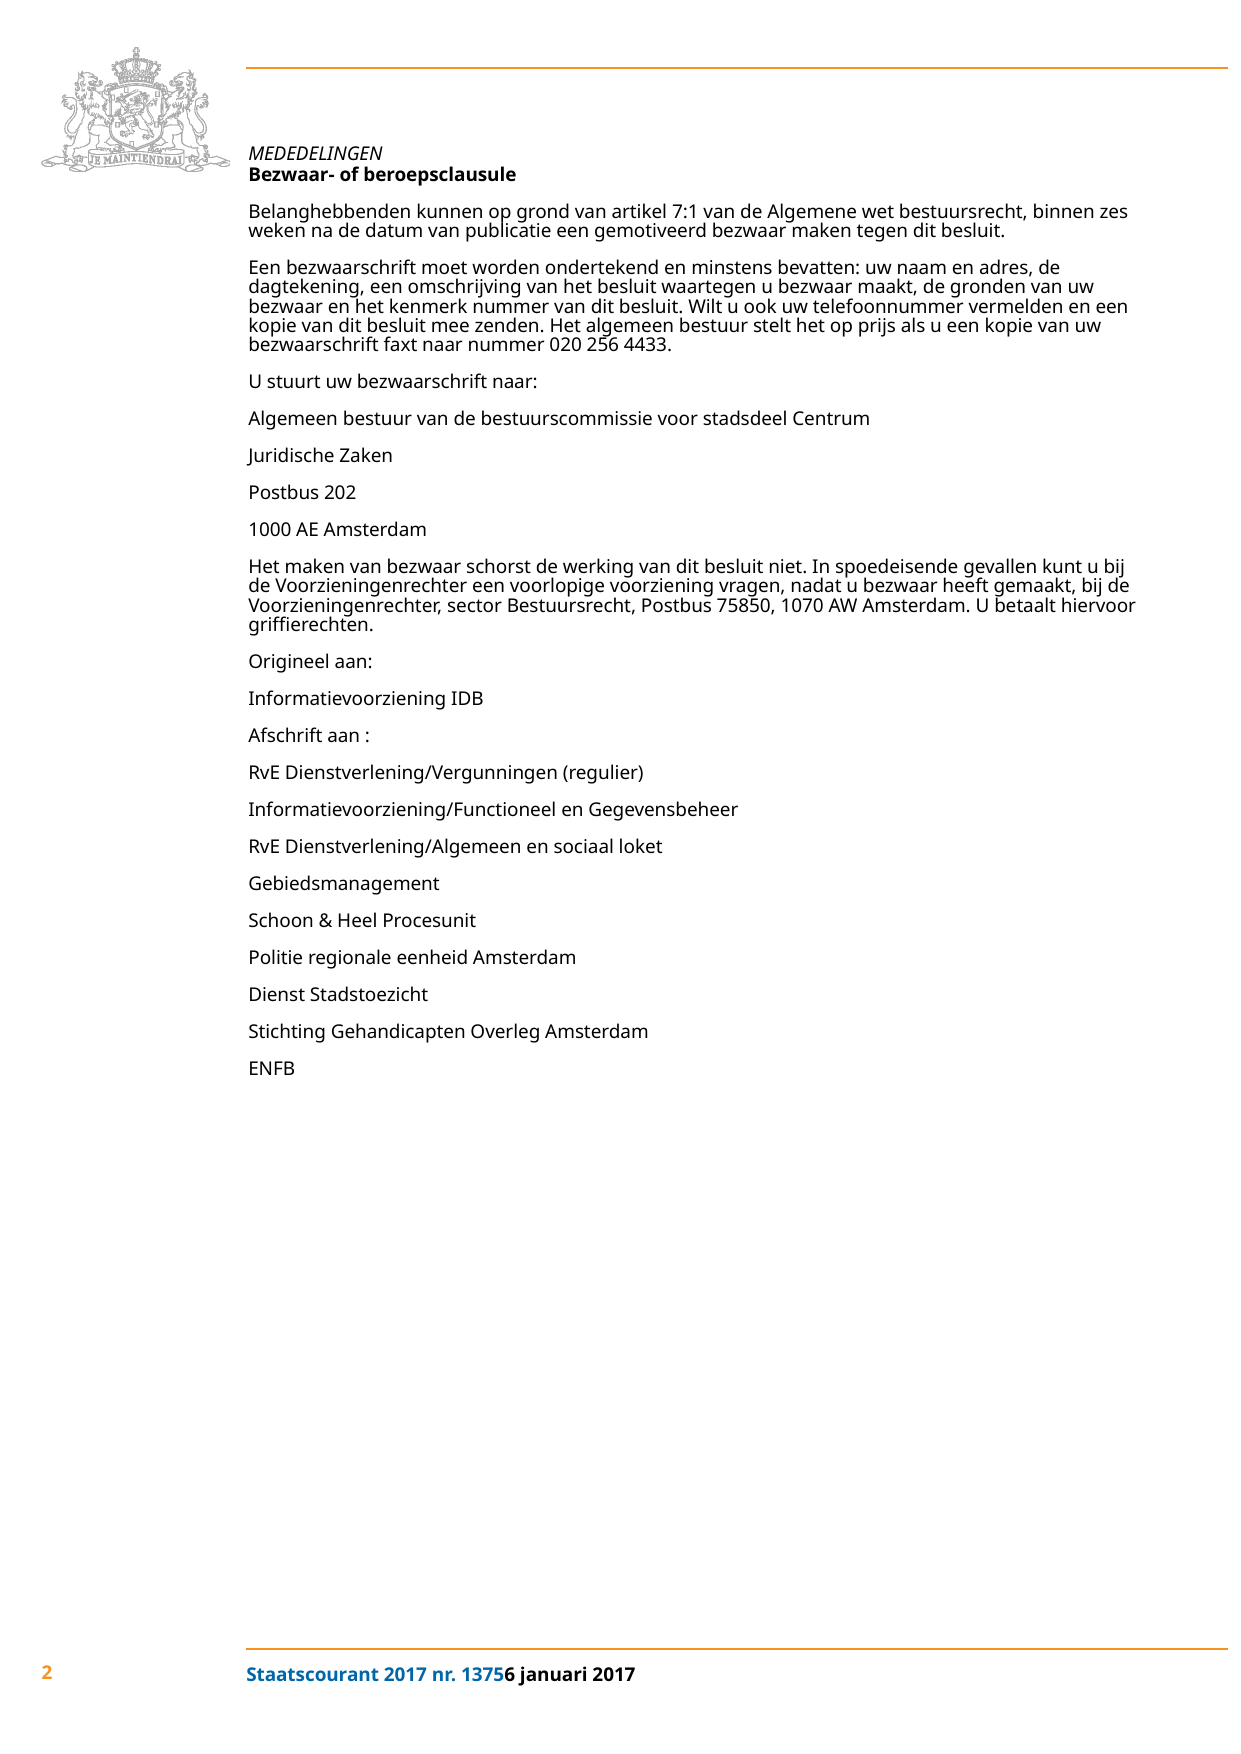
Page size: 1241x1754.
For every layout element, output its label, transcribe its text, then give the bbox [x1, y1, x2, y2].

text U stuurt uw bezwaarschrift naar: [248, 373, 1152, 392]
text Postbus 202 [248, 484, 1152, 503]
text Origineel aan: [248, 653, 1152, 672]
text RvE Dienstverlening/Vergunningen (regulier) [248, 764, 1152, 783]
text Afschrift aan : [248, 727, 1152, 746]
text Een bezwaarschrift moet worden ondertekend en minstens bevatten: uw naam en adres, de dagtekening, een omschrijving van het besluit waartegen u bezwaar maakt, de gronden van uw bezwaar en het kenmerk nummer van dit besluit. Wilt u ook uw telefoonnummer vermelden en een kopie van dit besluit mee zenden. Het algemeen bestuur stelt het op prijs als u een kopie van uw bezwaarschrift faxt naar nummer 020 256 4433. [248, 259, 1152, 356]
text Dienst Stadstoezicht [248, 986, 1152, 1005]
text RvE Dienstverlening/Algemeen en sociaal loket [248, 838, 1152, 857]
text Schoon & Heel Procesunit [248, 912, 1152, 931]
text Politie regionale eenheid Amsterdam [248, 949, 1152, 968]
text 1000 AE Amsterdam [248, 521, 1152, 540]
text Stichting Gehandicapten Overleg Amsterdam [248, 1023, 1152, 1042]
text Gebiedsmanagement [248, 875, 1152, 894]
text Informatievoorziening IDB [248, 690, 1152, 709]
text Informatievoorziening/Functioneel en Gegevensbeheer [248, 801, 1152, 820]
text Het maken van bezwaar schorst de werking van dit besluit niet. In spoedeisende gevallen kunt u bij de Voorzieningenrechter een voorlopige voorziening vragen, nadat u bezwaar heeft gemaakt, bij de Voorzieningenrechter, sector Bestuursrecht, Postbus 75850, 1070 AW Amsterdam. U betaalt hiervoor griffierechten. [248, 558, 1152, 635]
picture [41, 47, 231, 172]
text MEDEDELINGEN [248, 140, 1152, 166]
text Algemeen bestuur van de bestuurscommissie voor stadsdeel Centrum [248, 410, 1152, 429]
text ENFB [248, 1060, 1152, 1079]
text Belanghebbenden kunnen op grond van artikel 7:1 van de Algemene wet bestuursrecht, binnen zes weken na de datum van publicatie een gemotiveerd bezwaar maken tegen dit besluit. [248, 203, 1152, 241]
text Juridische Zaken [248, 447, 1152, 466]
text Bezwaar- of beroepsclausule [248, 166, 1152, 185]
